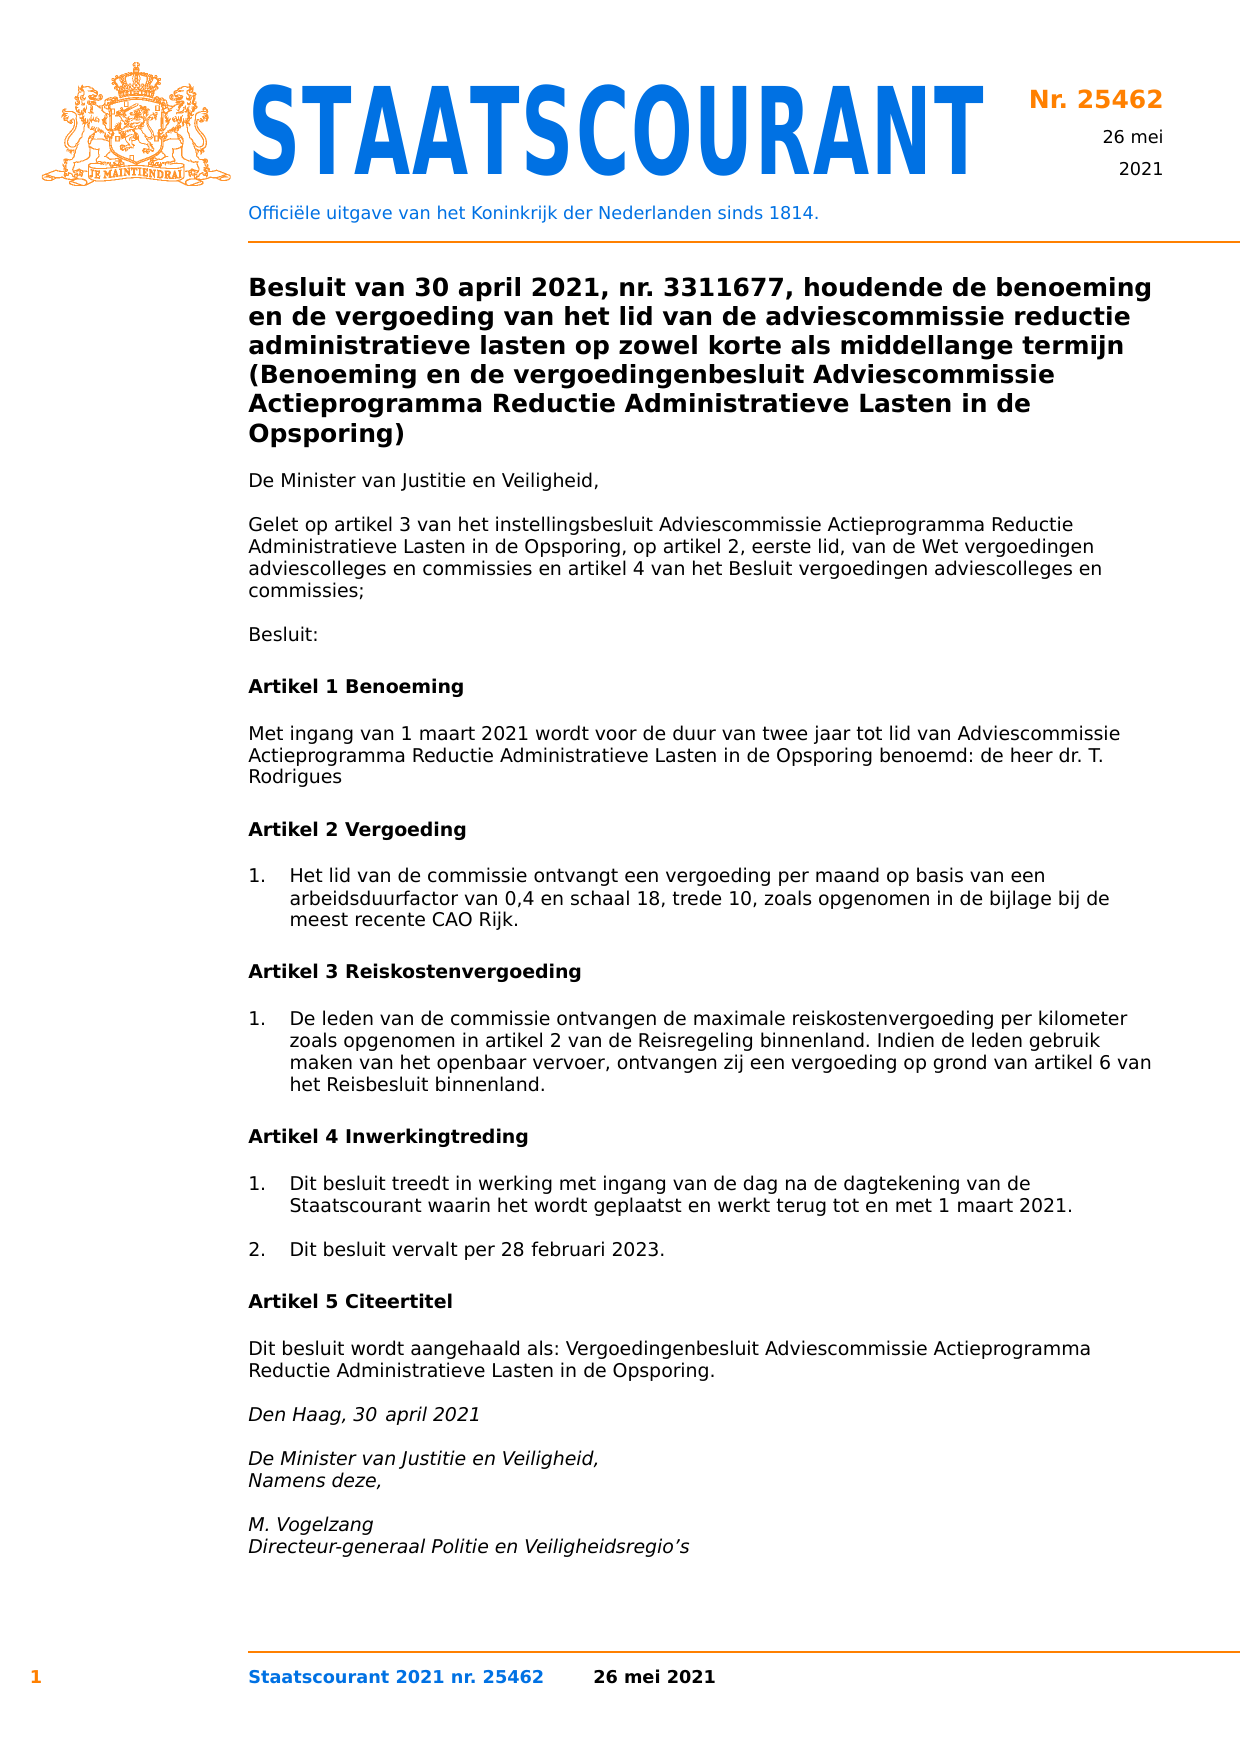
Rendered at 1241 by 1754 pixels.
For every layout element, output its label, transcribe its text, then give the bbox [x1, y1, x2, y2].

text De Minister van Justitie en Veiligheid, Namens deze, M. Vogelzang Directeur-generaal Politie en Veiligheidsregio’s [248, 1448, 1163, 1558]
subtitle Artikel 1 Benoeming [248, 676, 1163, 697]
subtitle Artikel 2 Vergoeding [248, 818, 1163, 840]
text 2. Dit besluit vervalt per 28 februari 2023. [248, 1239, 1163, 1261]
subtitle Besluit van 30 april 2021, nr. 3311677, houdende de benoeming en de vergoeding van het lid van de adviescommissie reductie administratieve lasten op zowel korte als middellange termijn (Benoeming en de vergoedingenbesluit Adviescommissie Actieprogramma Reductie Administratieve Lasten in de Opsporing) [248, 273, 1163, 448]
text Met ingang van 1 maart 2021 wordt voor de duur van twee jaar tot lid van Adviescommissie Actieprogramma Reductie Administratieve Lasten in de Opsporing benoemd: de heer dr. T. Rodrigues [248, 722, 1163, 788]
picture [41, 62, 231, 186]
subtitle Artikel 3 Reiskostenvergoeding [248, 961, 1163, 983]
subtitle Artikel 5 Citeertitel [248, 1291, 1163, 1313]
text Besluit: [248, 623, 1163, 646]
subtitle Artikel 4 Inwerkingtreding [248, 1126, 1163, 1148]
text 1. Het lid van de commissie ontvangt een vergoeding per maand op basis van een arbeidsduurfactor van 0,4 en schaal 18, trede 10, zoals opgenomen in de bijlage bij de meest recente CAO Rijk. [248, 865, 1163, 931]
text 1. Dit besluit treedt in werking met ingang van de dag na de dagtekening van de Staatscourant waarin het wordt geplaatst en werkt terug tot en met 1 maart 2021. [248, 1173, 1163, 1217]
text Gelet op artikel 3 van het instellingsbesluit Adviescommissie Actieprogramma Reductie Administratieve Lasten in de Opsporing, op artikel 2, eerste lid, van de Wet vergoedingen adviescolleges en commissies en artikel 4 van het Besluit vergoedingen adviescolleges en commissies; [248, 514, 1163, 602]
text De Minister van Justitie en Veiligheid, [248, 470, 1163, 492]
table_cell 2021 [998, 153, 1240, 203]
table_cell Officiële uitgave van het Koninkrijk der Nederlanden sinds 1814. [248, 203, 1240, 241]
text Den Haag, 30 april 2021 [248, 1404, 1163, 1426]
text 1. De leden van de commissie ontvangen de maximale reiskostenvergoeding per kilometer zoals opgenomen in artikel 2 van de Reisregeling binnenland. Indien de leden gebruik maken van het openbaar vervoer, ontvangen zij een vergoeding op grond van artikel 6 van het Reisbesluit binnenland. [248, 1008, 1163, 1096]
table_cell 26 mei [998, 121, 1240, 153]
table_header [25, 62, 248, 241]
text Dit besluit wordt aangehaald als: Vergoedingenbesluit Adviescommissie Actieprogramma Reductie Administratieve Lasten in de Opsporing. [248, 1338, 1163, 1382]
table_header Nr. 25462 [998, 62, 1240, 121]
table_header STAATSCOURANT [248, 62, 998, 203]
